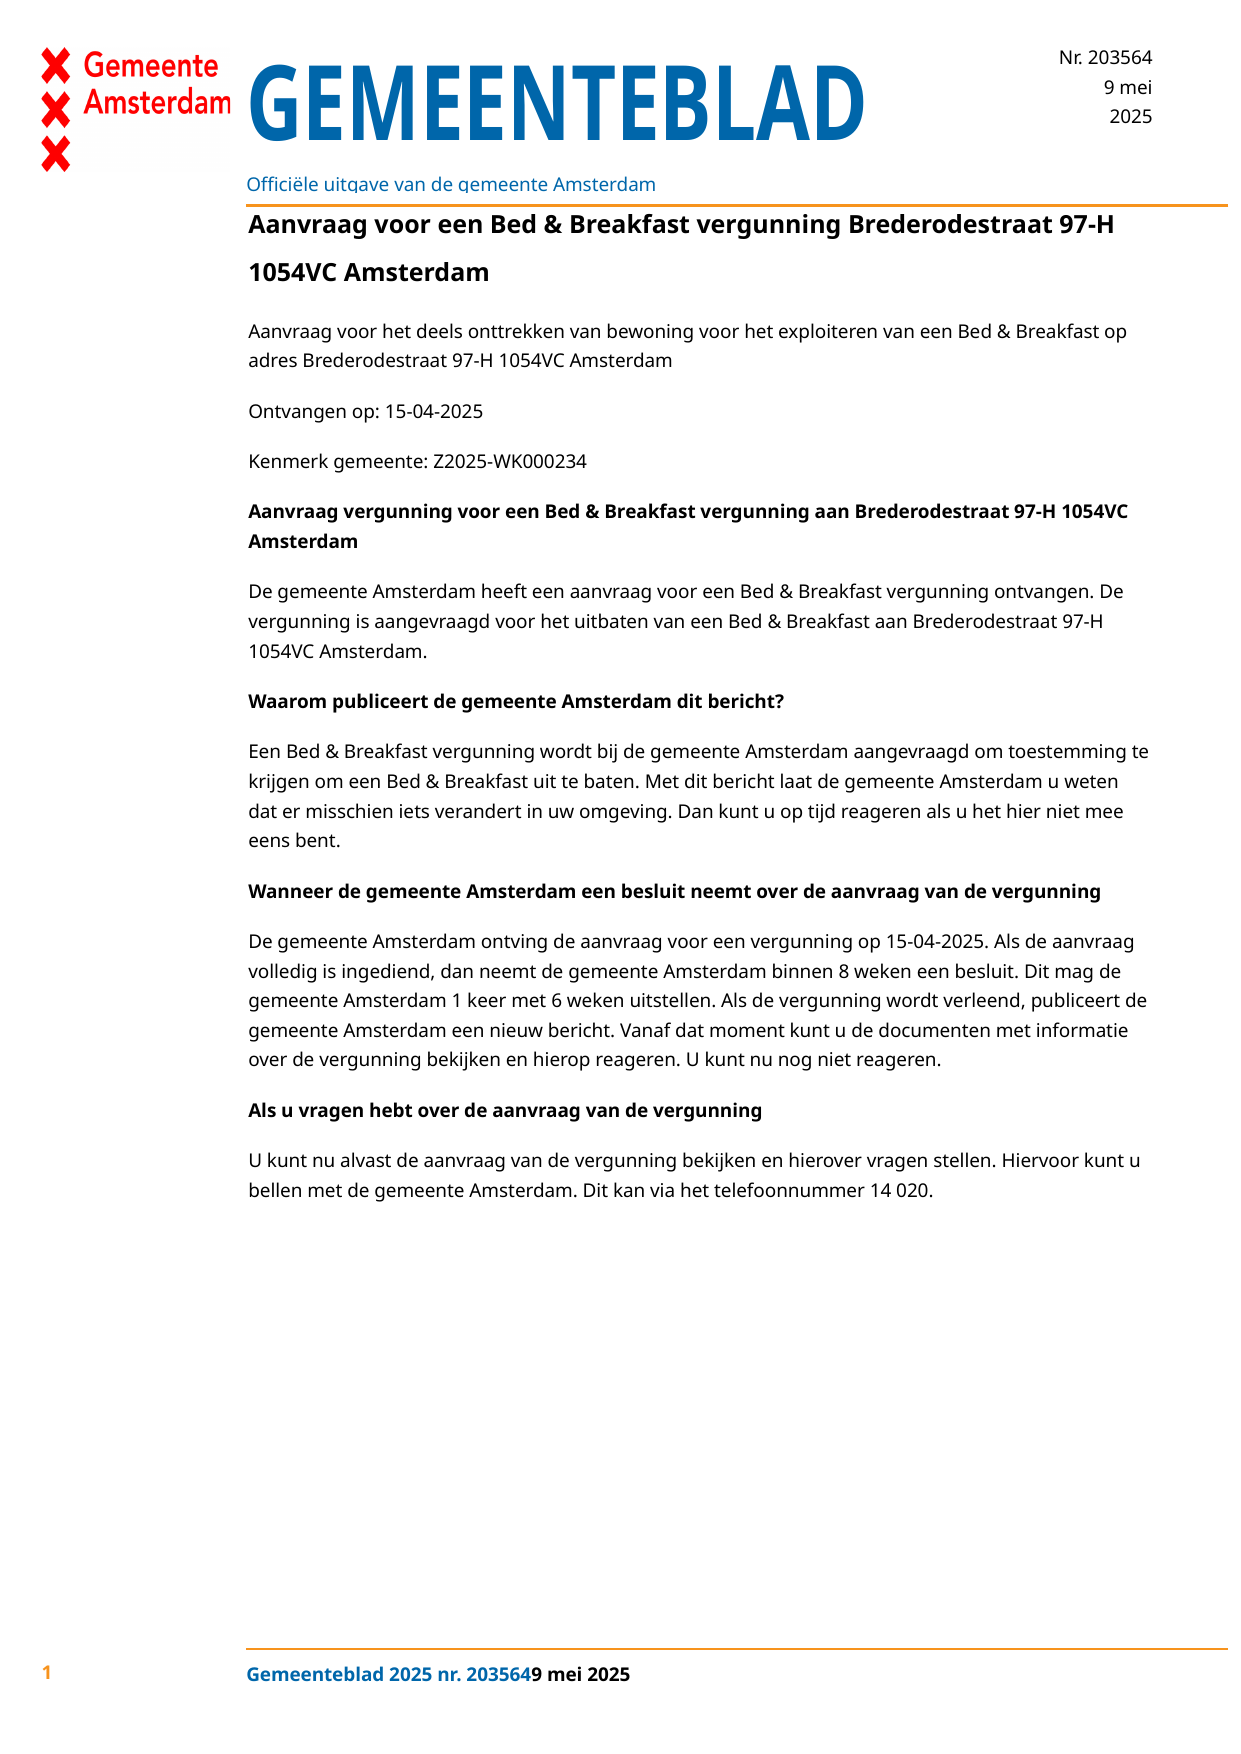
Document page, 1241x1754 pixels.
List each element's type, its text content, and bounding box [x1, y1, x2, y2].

text U kunt nu alvast de aanvraag van de vergunning bekijken en hierover vragen stellen. Hiervoor kunt u bellen met de gemeente Amsterdam. Dit kan via het telefoonnummer 14 020. [248, 1147, 1152, 1203]
text Aanvraag voor het deels onttrekken van bewoning voor het exploiteren van een Bed & Breakfast op adres Brederodestraat 97-H 1054VC Amsterdam [248, 318, 1152, 373]
text Aanvraag vergunning voor een Bed & Breakfast vergunning aan Brederodestraat 97-H 1054VC Amsterdam [248, 499, 1152, 554]
text Als u vragen hebt over de aanvraag van de vergunning [248, 1097, 1152, 1123]
text Waarom publiceert de gemeente Amsterdam dit bericht? [248, 688, 1152, 714]
text Aanvraag voor een Bed & Breakfast vergunning Brederodestraat 97-H 1054VC Amsterdam [248, 207, 1152, 288]
text Ontvangen op: 15-04-2025 [248, 398, 1152, 424]
text Een Bed & Breakfast vergunning wordt bij de gemeente Amsterdam aangevraagd om toestemming te krijgen om een Bed & Breakfast uit te baten. Met dit bericht laat de gemeente Amsterdam u weten dat er misschien iets verandert in uw omgeving. Dan kunt u op tijd reageren als u het hier niet mee eens bent. [248, 739, 1152, 853]
text Kenmerk gemeente: Z2025-WK000234 [248, 448, 1152, 474]
text De gemeente Amsterdam heeft een aanvraag voor een Bed & Breakfast vergunning ontvangen. De vergunning is aangevraagd voor het uitbaten van een Bed & Breakfast aan Brederodestraat 97-H 1054VC Amsterdam. [248, 579, 1152, 664]
picture [41, 47, 231, 172]
text Wanneer de gemeente Amsterdam een besluit neemt over de aanvraag van de vergunning [248, 878, 1152, 904]
text De gemeente Amsterdam ontving de aanvraag voor een vergunning op 15-04-2025. Als de aanvraag volledig is ingediend, dan neemt de gemeente Amsterdam binnen 8 weken een besluit. Dit mag de gemeente Amsterdam 1 keer met 6 weken uitstellen. Als de vergunning wordt verleend, publiceert de gemeente Amsterdam een nieuw bericht. Vanaf dat moment kunt u de documenten met informatie over de vergunning bekijken en hierop reageren. U kunt nu nog niet reageren. [248, 928, 1152, 1072]
